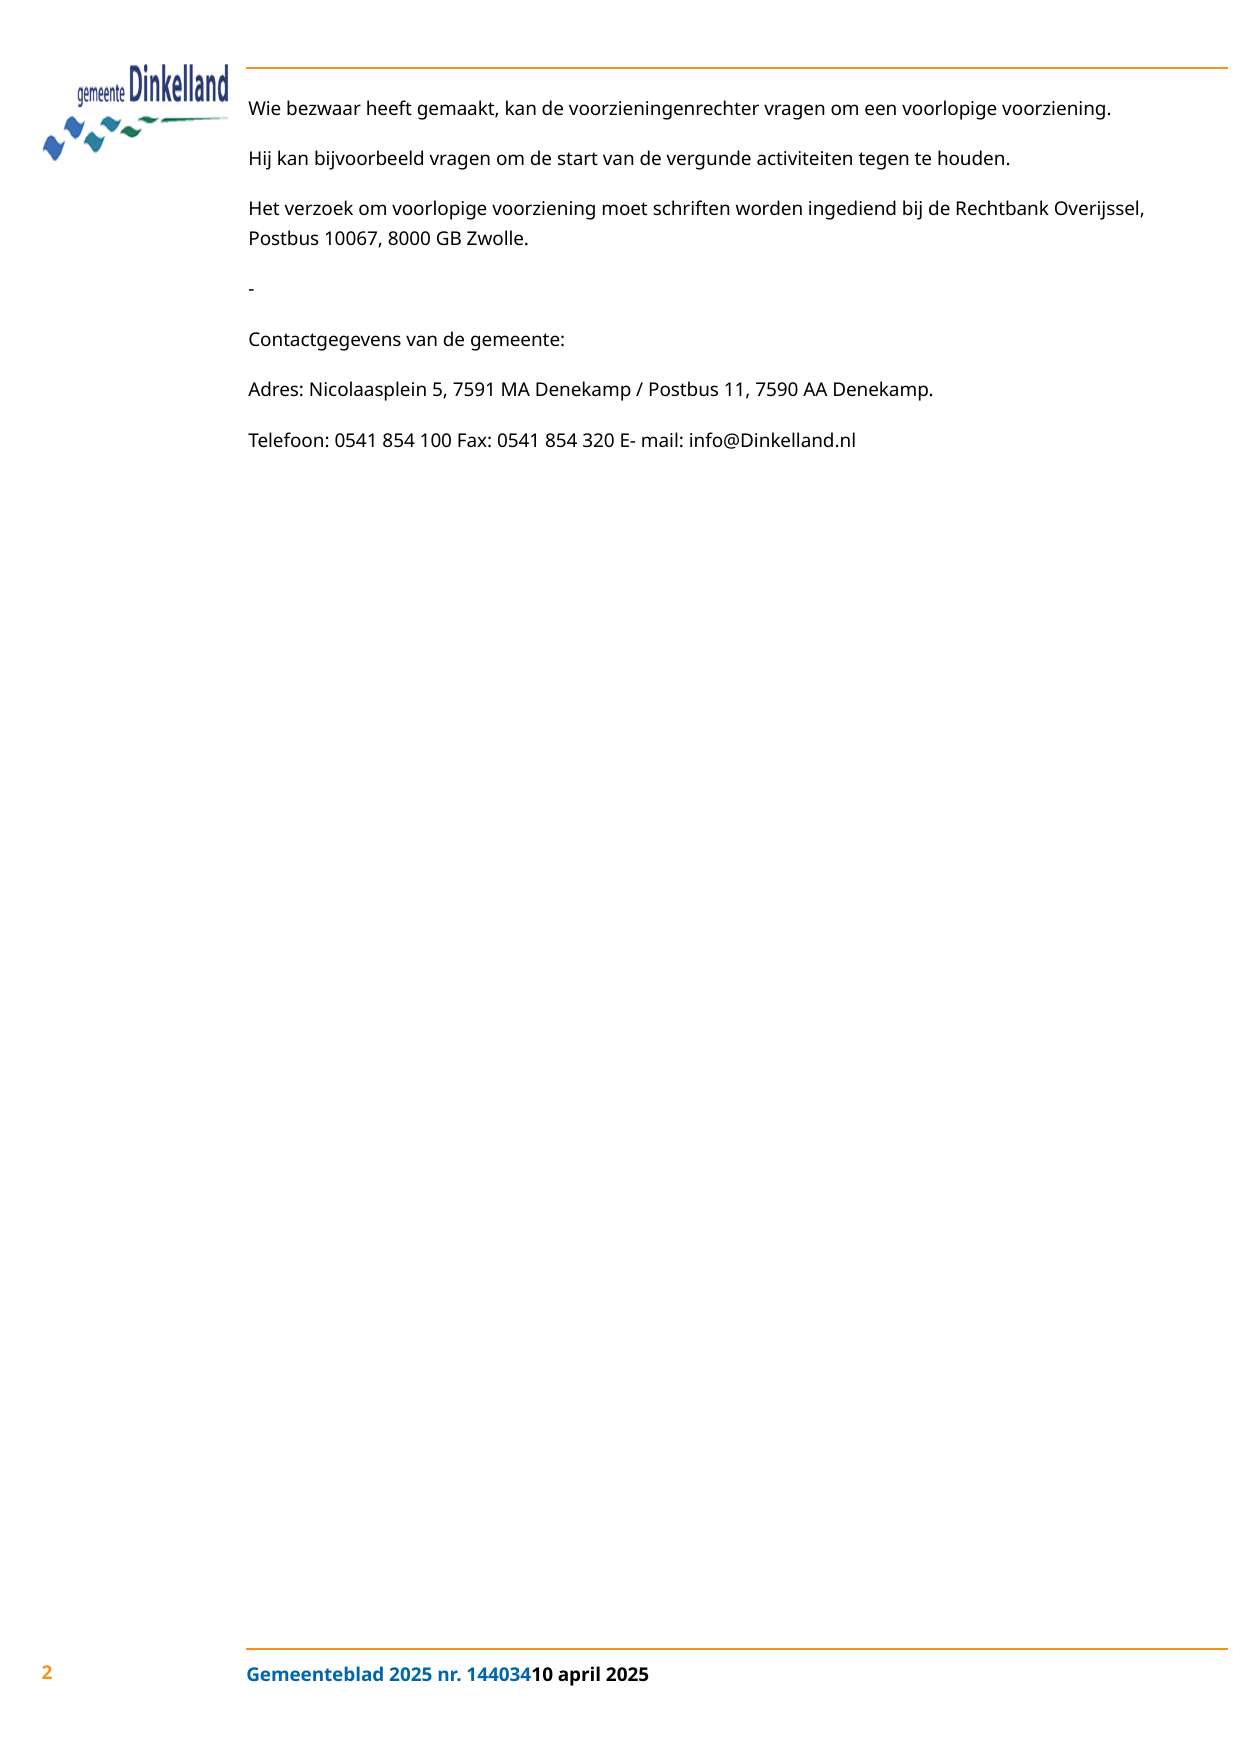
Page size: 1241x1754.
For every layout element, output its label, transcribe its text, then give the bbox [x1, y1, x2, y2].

text - [248, 276, 1152, 301]
text Contactgegevens van de gemeente: [248, 326, 1152, 352]
text Het verzoek om voorlopige voorziening moet schriften worden ingediend bij de Rechtbank Overijssel, Postbus 10067, 8000 GB Zwolle. [248, 196, 1152, 251]
text Wie bezwaar heeft gemaakt, kan de voorzieningenrechter vragen om een voorlopige voorziening. [248, 95, 1152, 121]
text Telefoon: 0541 854 100 Fax: 0541 854 320 E- mail: info@Dinkelland.nl [248, 427, 1152, 453]
text Hij kan bijvoorbeeld vragen om de start van de vergunde activiteiten tegen te houden. [248, 145, 1152, 171]
picture [41, 47, 231, 172]
text Adres: Nicolaasplein 5, 7591 MA Denekamp / Postbus 11, 7590 AA Denekamp. [248, 376, 1152, 402]
